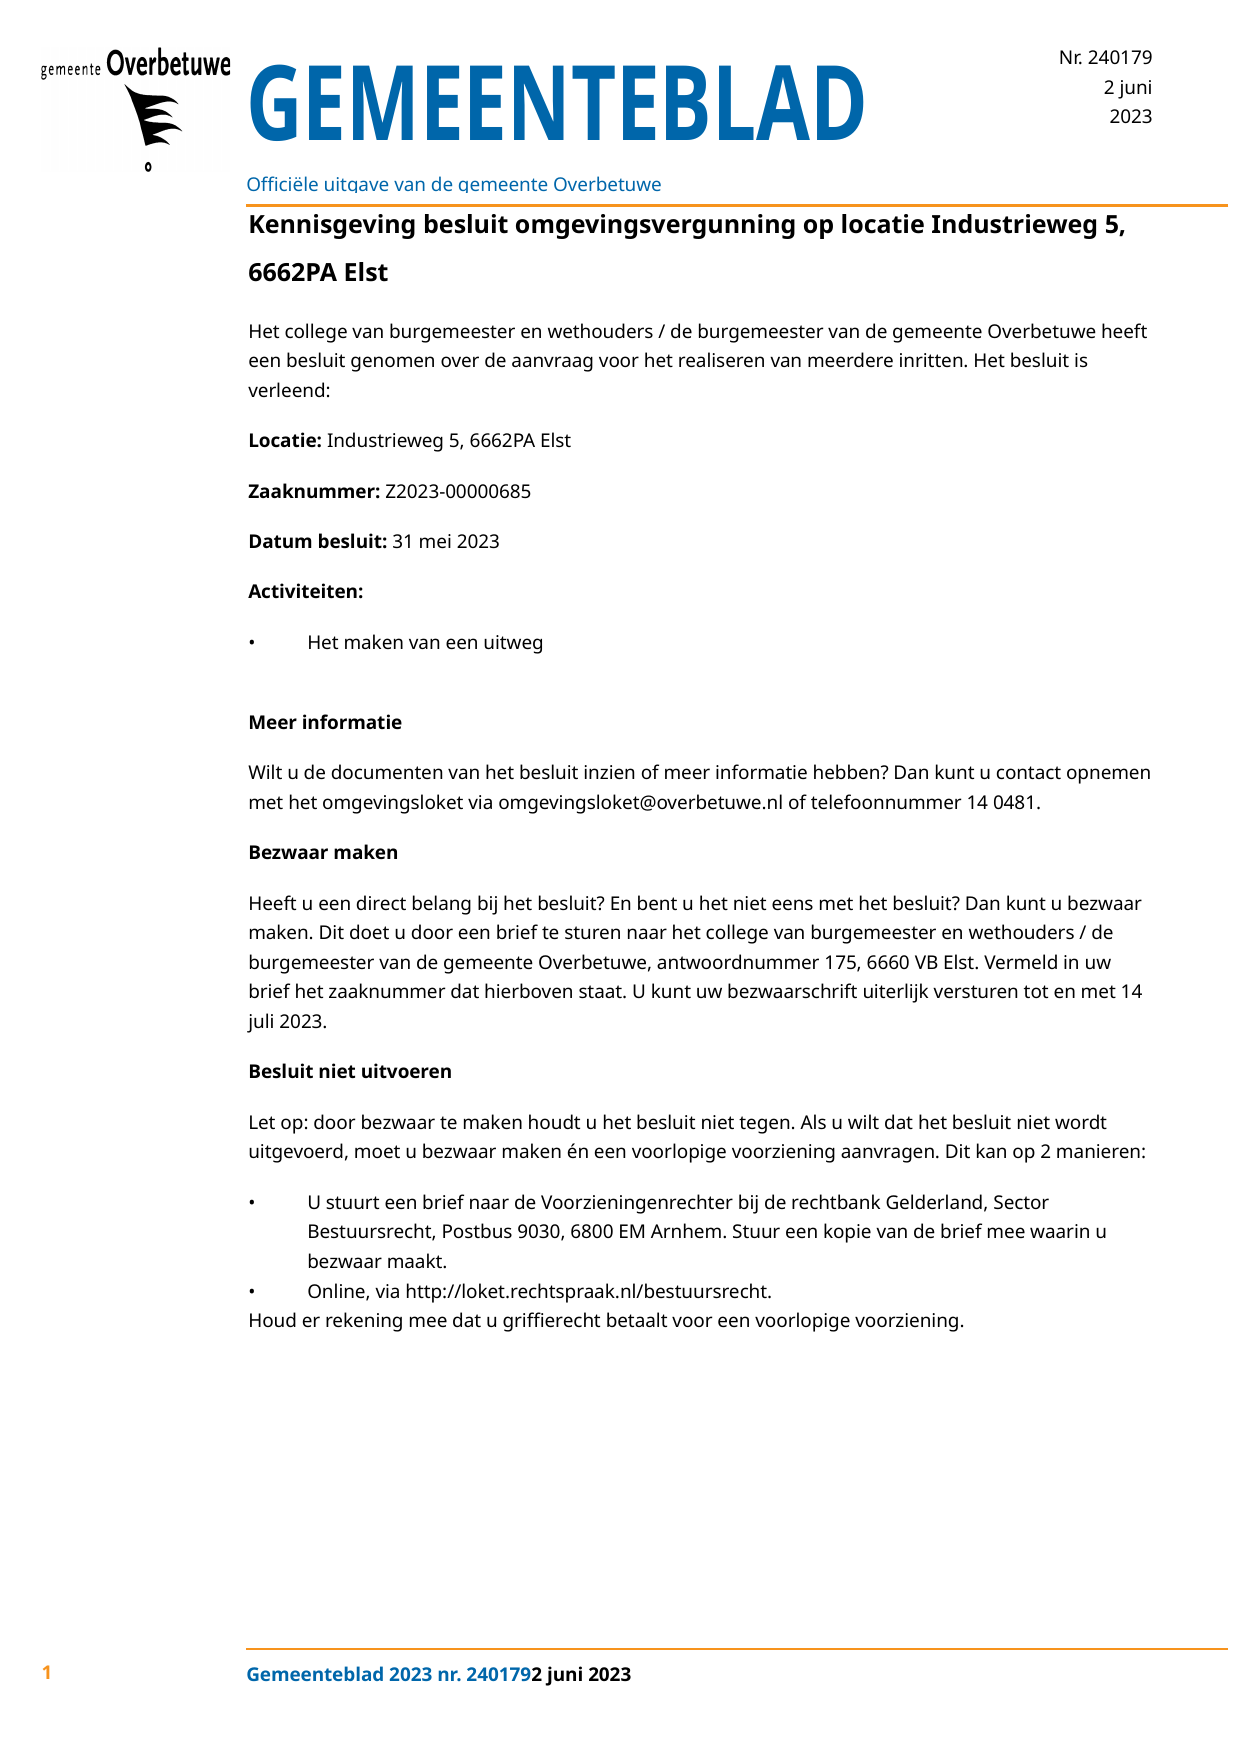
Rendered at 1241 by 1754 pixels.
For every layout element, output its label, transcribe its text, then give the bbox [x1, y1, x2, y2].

list U stuurt een brief naar de Voorzieningenrechter bij de rechtbank Gelderland, Sector Bestuursrecht, Postbus 9030, 6800 EM Arnhem. Stuur een kopie van de brief mee waarin u bezwaar maakt. [248, 1189, 1152, 1274]
text Meer informatie [248, 709, 1152, 735]
text Zaaknummer: Z2023-00000685 [248, 478, 1152, 504]
text Wilt u de documenten van het besluit inzien of meer informatie hebben? Dan kunt u contact opnemen met het omgevingsloket via omgevingsloket@overbetuwe.nl of telefoonnummer 14 0481. [248, 759, 1152, 815]
text Activiteiten: [248, 579, 1152, 604]
text Besluit niet uitvoeren [248, 1059, 1152, 1084]
text Locatie: Industrieweg 5, 6662PA Elst [248, 427, 1152, 453]
list Het maken van een uitweg [248, 629, 1152, 655]
text Bezwaar maken [248, 839, 1152, 865]
text Het college van burgemeester en wethouders / de burgemeester van de gemeente Overbetuwe heeft een besluit genomen over de aanvraag voor het realiseren van meerdere inritten. Het besluit is verleend: [248, 318, 1152, 403]
text Let op: door bezwaar te maken houdt u het besluit niet tegen. Als u wilt dat het besluit niet wordt uitgevoerd, moet u bezwaar maken én een voorlopige voorziening aanvragen. Dit kan op 2 manieren: [248, 1109, 1152, 1164]
text Kennisgeving besluit omgevingsvergunning op locatie Industrieweg 5, 6662PA Elst [248, 207, 1152, 288]
text Houd er rekening mee dat u griffierecht betaalt voor een voorlopige voorziening. [248, 1307, 1152, 1333]
text Datum besluit: 31 mei 2023 [248, 528, 1152, 554]
text Heeft u een direct belang bij het besluit? En bent u het niet eens met het besluit? Dan kunt u bezwaar maken. Dit doet u door een brief te sturen naar het college van burgemeester en wethouders / de burgemeester van de gemeente Overbetuwe, antwoordnummer 175, 6660 VB Elst. Vermeld in uw brief het zaaknummer dat hierboven staat. U kunt uw bezwaarschrift uiterlijk versturen tot en met 14 juli 2023. [248, 890, 1152, 1034]
picture [41, 47, 231, 172]
list Online, via http://loket.rechtspraak.nl/bestuursrecht. [248, 1278, 1152, 1304]
